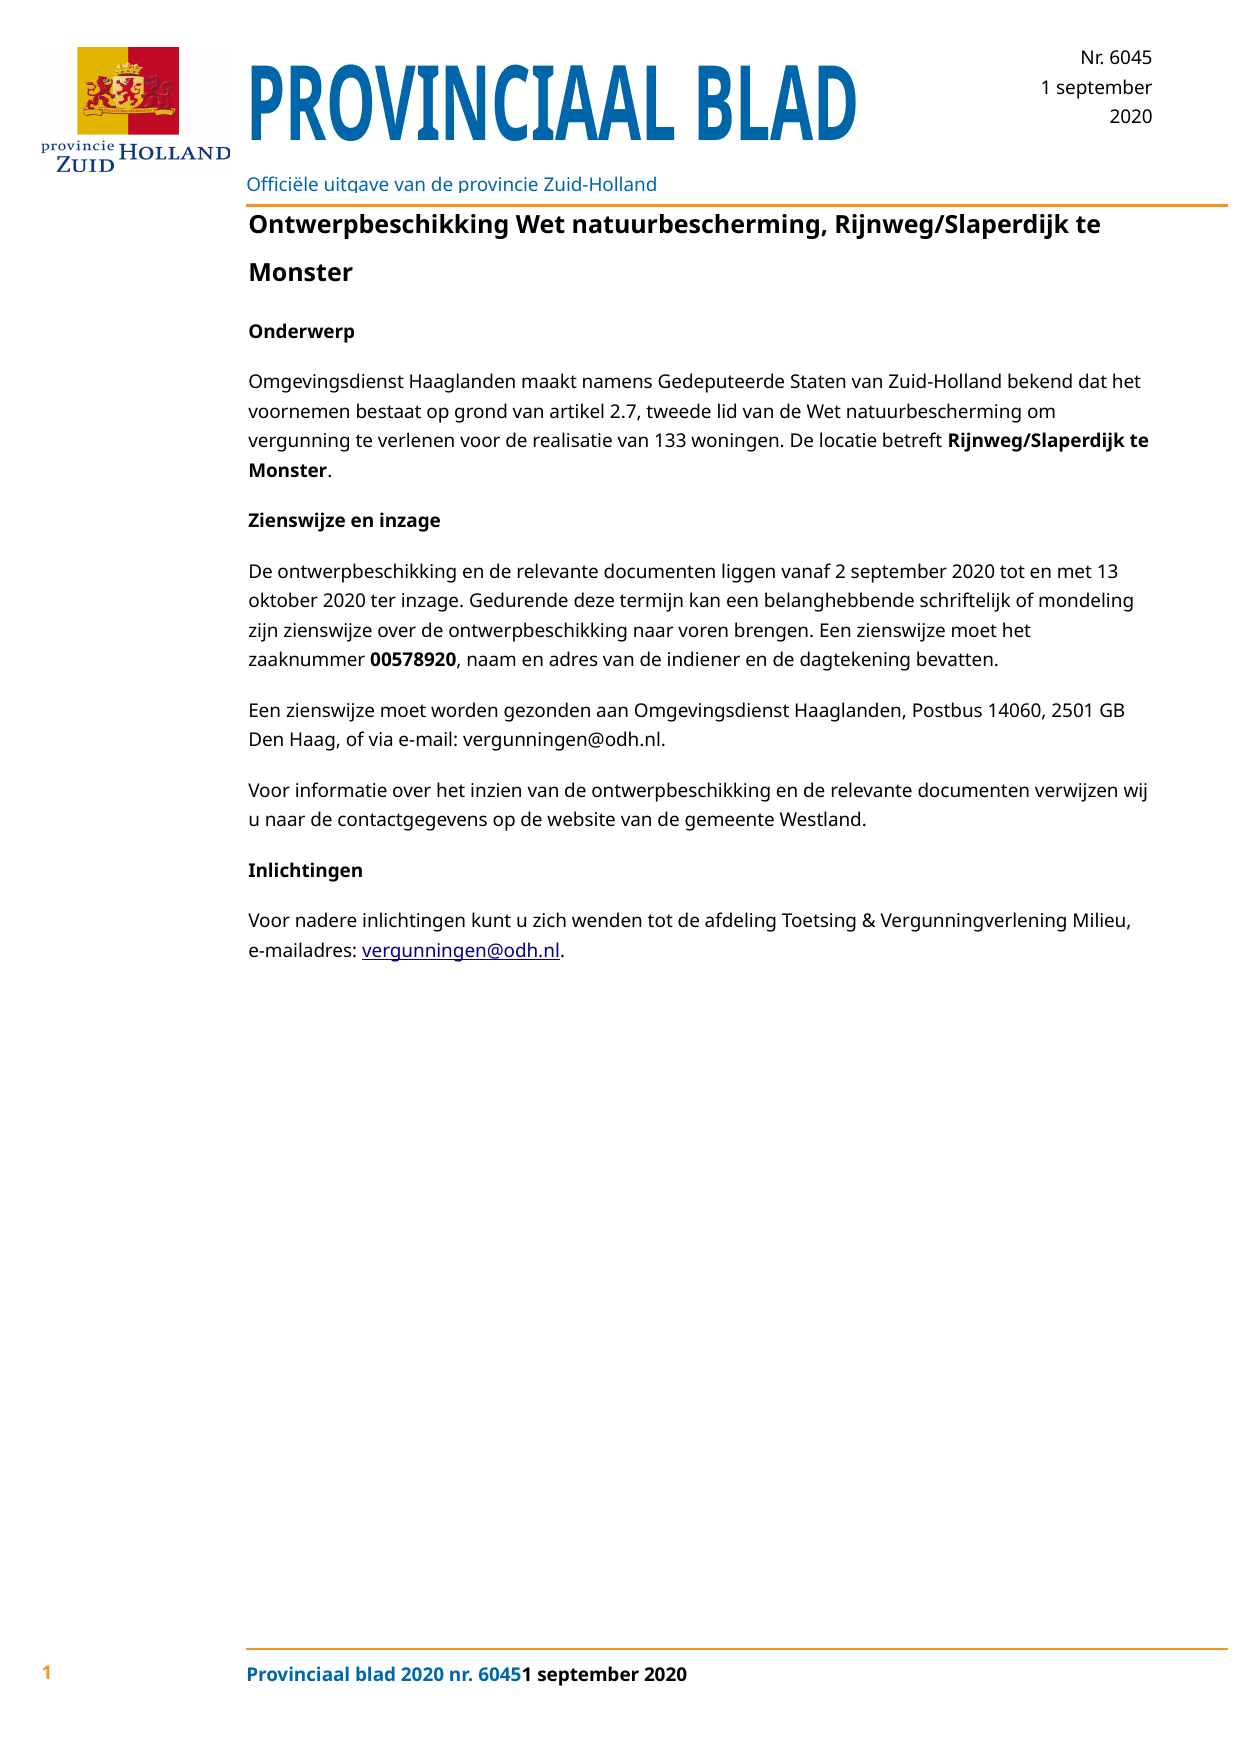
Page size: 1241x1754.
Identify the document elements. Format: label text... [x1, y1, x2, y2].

text Omgevingsdienst Haaglanden maakt namens Gedeputeerde Staten van Zuid-Holland bekend dat het voornemen bestaat op grond van artikel 2.7, tweede lid van de Wet natuurbescherming om vergunning te verlenen voor de realisatie van 133 woningen. De locatie betreft Rijnweg/Slaperdijk te Monster. [248, 368, 1152, 483]
text Zienswijze en inzage [248, 507, 1152, 533]
text Voor nadere inlichtingen kunt u zich wenden tot de afdeling Toetsing & Vergunningverlening Milieu, e-mailadres: vergunningen@odh.nl. [248, 907, 1152, 963]
text Onderwerp [248, 318, 1152, 344]
text De ontwerpbeschikking en de relevante documenten liggen vanaf 2 september 2020 tot en met 13 oktober 2020 ter inzage. Gedurende deze termijn kan een belanghebbende schriftelijk of mondeling zijn zienswijze over de ontwerpbeschikking naar voren brengen. Een zienswijze moet het zaaknummer 00578920, naam en adres van de indiener en de dagtekening bevatten. [248, 558, 1152, 672]
text Een zienswijze moet worden gezonden aan Omgevingsdienst Haaglanden, Postbus 14060, 2501 GB Den Haag, of via e-mail: vergunningen@odh.nl. [248, 697, 1152, 752]
text Inlichtingen [248, 857, 1152, 883]
text Voor informatie over het inzien van de ontwerpbeschikking en de relevante documenten verwijzen wij u naar de contactgegevens op de website van de gemeente Westland. [248, 777, 1152, 832]
picture [41, 47, 231, 172]
text Ontwerpbeschikking Wet natuurbescherming, Rijnweg/Slaperdijk te Monster [248, 207, 1152, 288]
